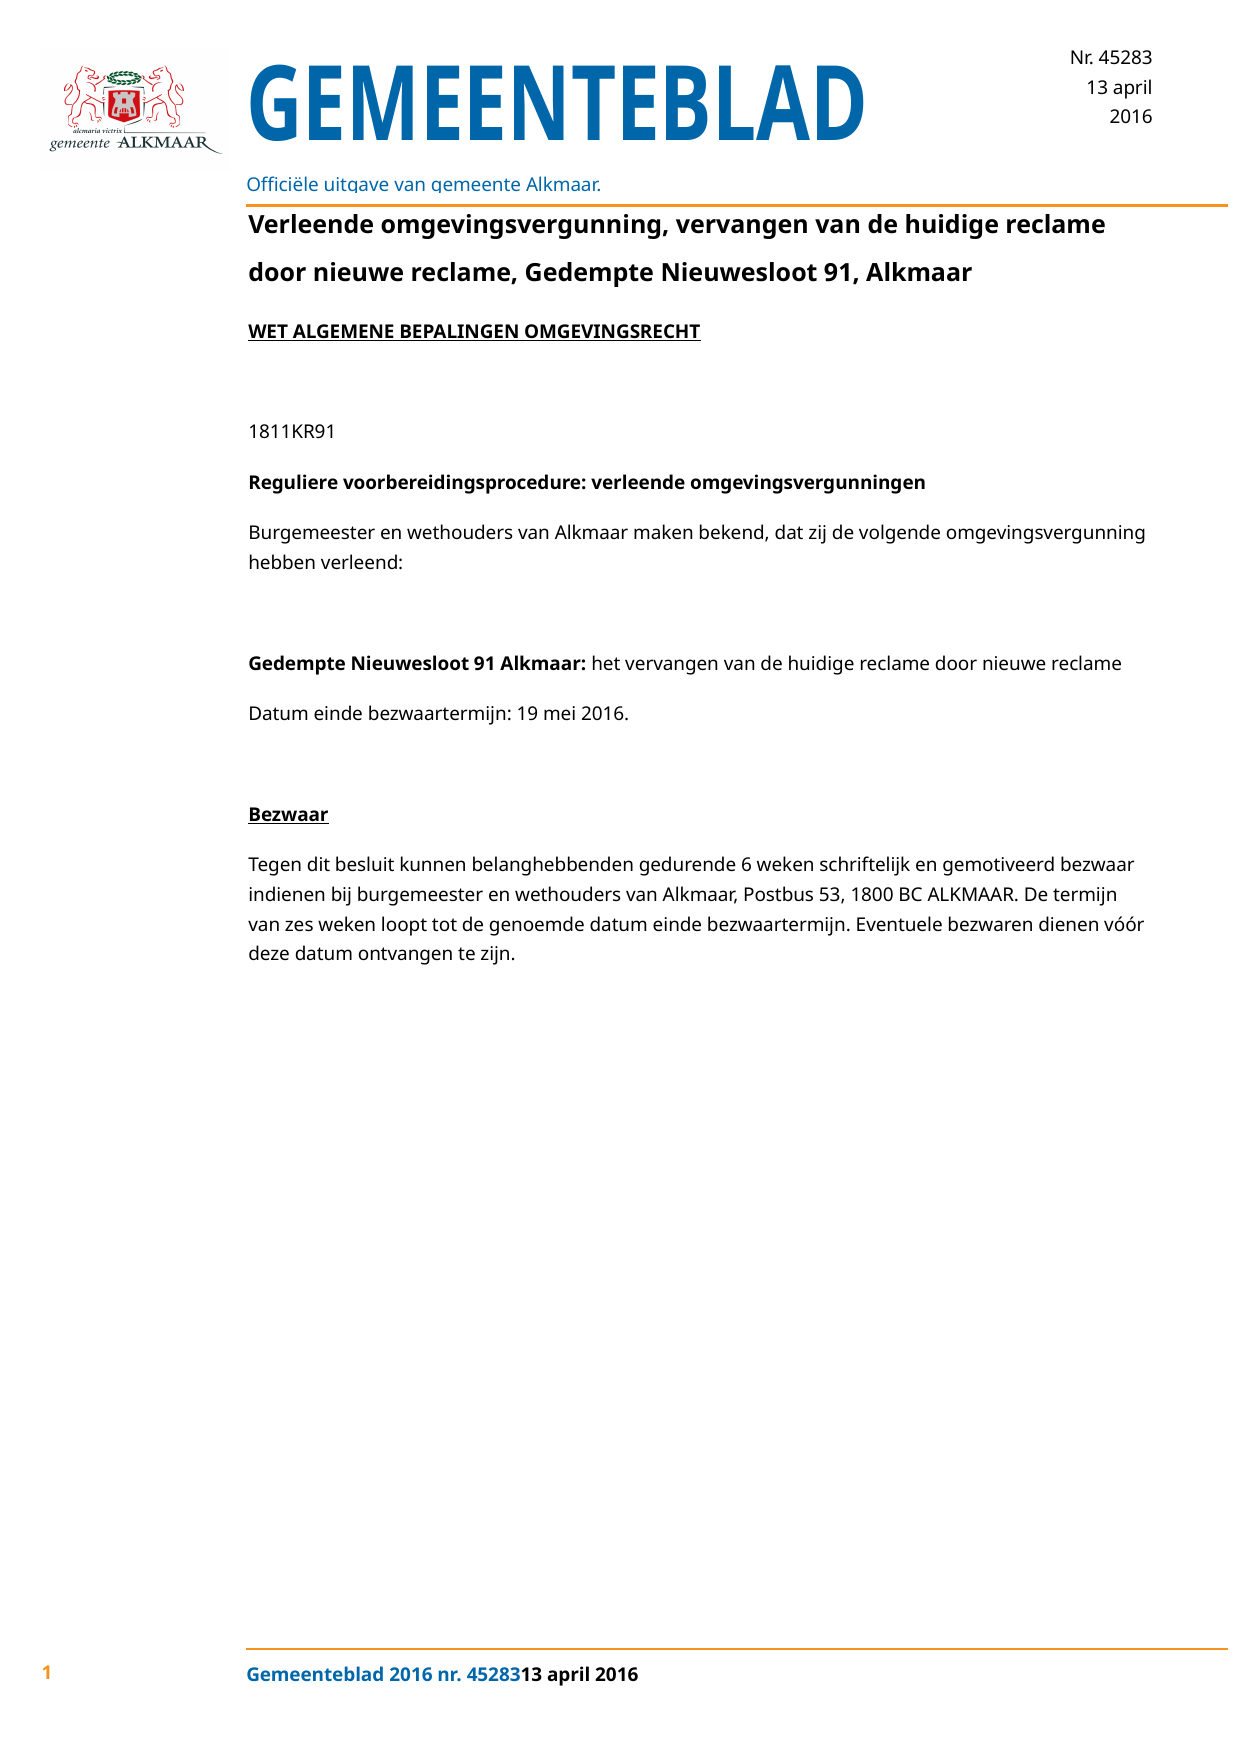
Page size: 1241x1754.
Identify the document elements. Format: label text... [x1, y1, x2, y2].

text Gedempte Nieuwesloot 91 Alkmaar: het vervangen van de huidige reclame door nieuwe reclame [248, 650, 1152, 676]
text 1811KR91 [248, 419, 1152, 444]
text WET ALGEMENE BEPALINGEN OMGEVINGSRECHT [248, 318, 1152, 344]
text Burgemeester en wethouders van Alkmaar maken bekend, dat zij de volgende omgevingsvergunning hebben verleend: [248, 519, 1152, 575]
text Verleende omgevingsvergunning, vervangen van de huidige reclame door nieuwe reclame, Gedempte Nieuwesloot 91, Alkmaar [248, 207, 1152, 288]
text Bezwaar [248, 801, 1152, 827]
text Tegen dit besluit kunnen belanghebbenden gedurende 6 weken schriftelijk en gemotiveerd bezwaar indienen bij burgemeester en wethouders van Alkmaar, Postbus 53, 1800 BC ALKMAAR. De termijn van zes weken loopt tot de genoemde datum einde bezwaartermijn. Eventuele bezwaren dienen vóór deze datum ontvangen te zijn. [248, 852, 1152, 966]
text Reguliere voorbereidingsprocedure: verleende omgevingsvergunningen [248, 469, 1152, 495]
text Datum einde bezwaartermijn: 19 mei 2016. [248, 700, 1152, 726]
picture [41, 47, 231, 172]
